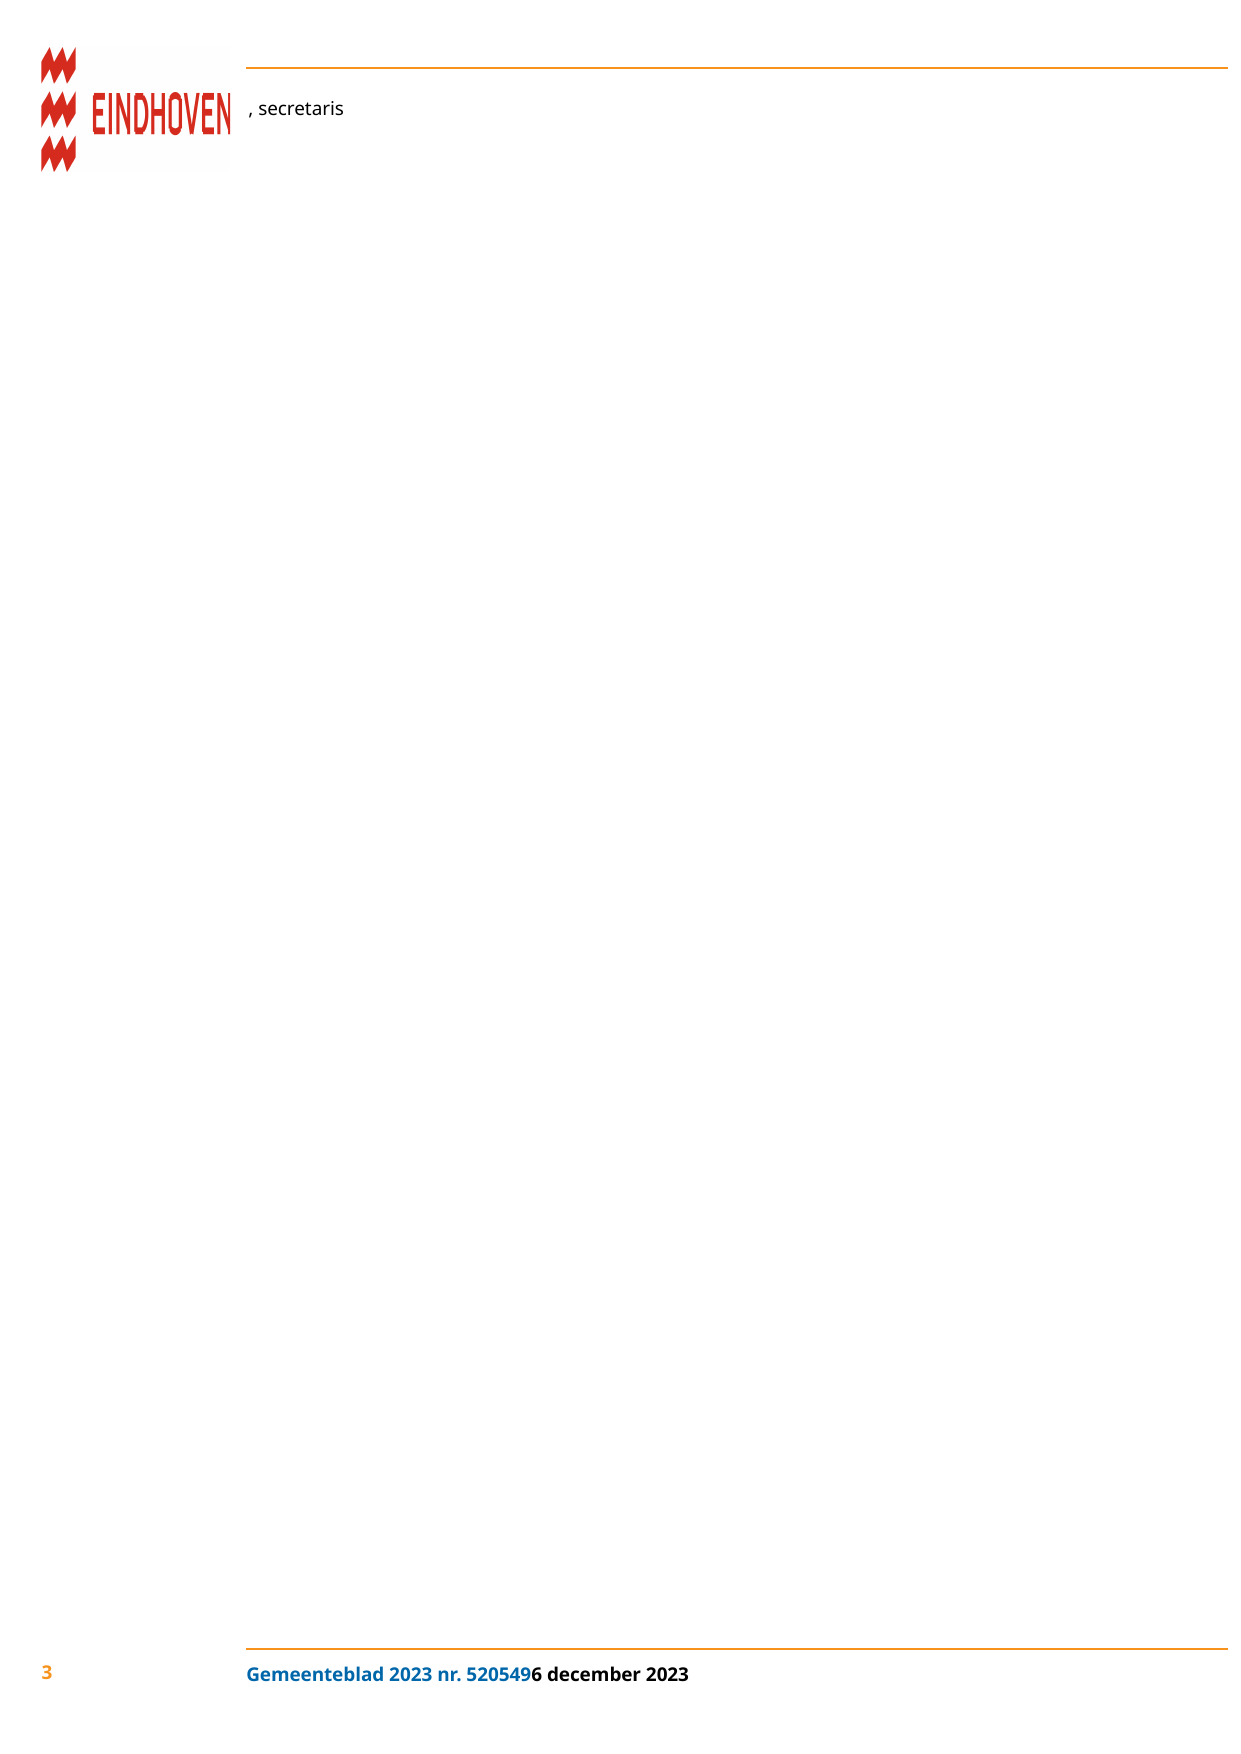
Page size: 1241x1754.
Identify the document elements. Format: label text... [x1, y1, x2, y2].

text , secretaris [248, 95, 1152, 121]
picture [41, 47, 231, 172]
